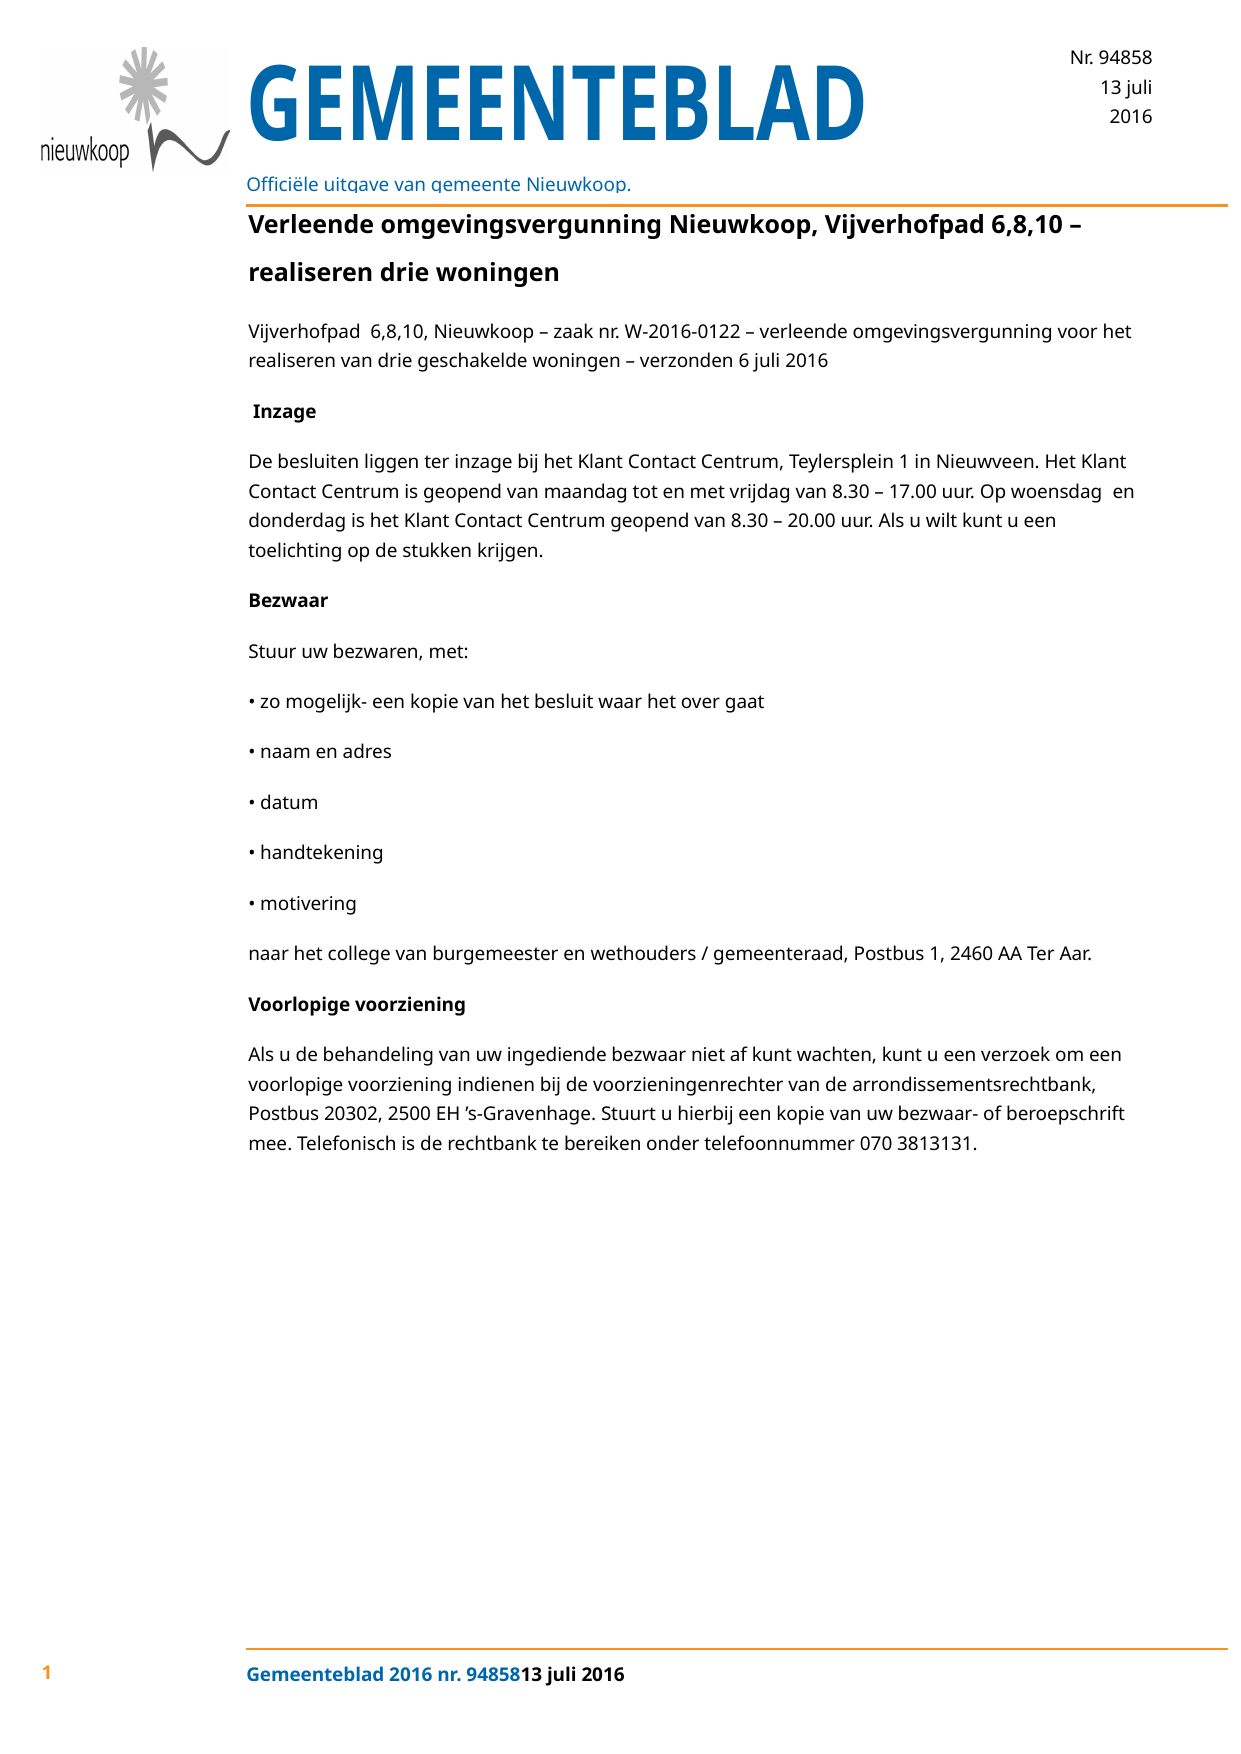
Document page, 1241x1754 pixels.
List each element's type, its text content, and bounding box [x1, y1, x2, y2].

picture [41, 47, 231, 172]
text • handtekening [248, 839, 1152, 865]
text • naam en adres [248, 739, 1152, 764]
text De besluiten liggen ter inzage bij het Klant Contact Centrum, Teylersplein 1 in Nieuwveen. Het Klant Contact Centrum is geopend van maandag tot en met vrijdag van 8.30 – 17.00 uur. Op woensdag en donderdag is het Klant Contact Centrum geopend van 8.30 – 20.00 uur. Als u wilt kunt u een toelichting op de stukken krijgen. [248, 448, 1152, 563]
text Verleende omgevingsvergunning Nieuwkoop, Vijverhofpad 6,8,10 – realiseren drie woningen [248, 207, 1152, 288]
text Als u de behandeling van uw ingediende bezwaar niet af kunt wachten, kunt u een verzoek om een voorlopige voorziening indienen bij de voorzieningenrechter van de arrondissementsrechtbank, Postbus 20302, 2500 EH ’s-Gravenhage. Stuurt u hierbij een kopie van uw bezwaar- of beroepschrift mee. Telefonisch is de rechtbank te bereiken onder telefoonnummer 070 3813131. [248, 1041, 1152, 1156]
text Vijverhofpad 6,8,10, Nieuwkoop – zaak nr. W-2016-0122 – verleende omgevingsvergunning voor het realiseren van drie geschakelde woningen – verzonden 6 juli 2016 [248, 318, 1152, 373]
text • motivering [248, 890, 1152, 916]
text naar het college van burgemeester en wethouders / gemeenteraad, Postbus 1, 2460 AA Ter Aar. [248, 940, 1152, 966]
text • datum [248, 789, 1152, 815]
text Bezwaar [248, 587, 1152, 613]
text Inzage [248, 398, 1152, 424]
text Stuur uw bezwaren, met: [248, 638, 1152, 664]
text • zo mogelijk- een kopie van het besluit waar het over gaat [248, 688, 1152, 714]
text Voorlopige voorziening [248, 991, 1152, 1017]
